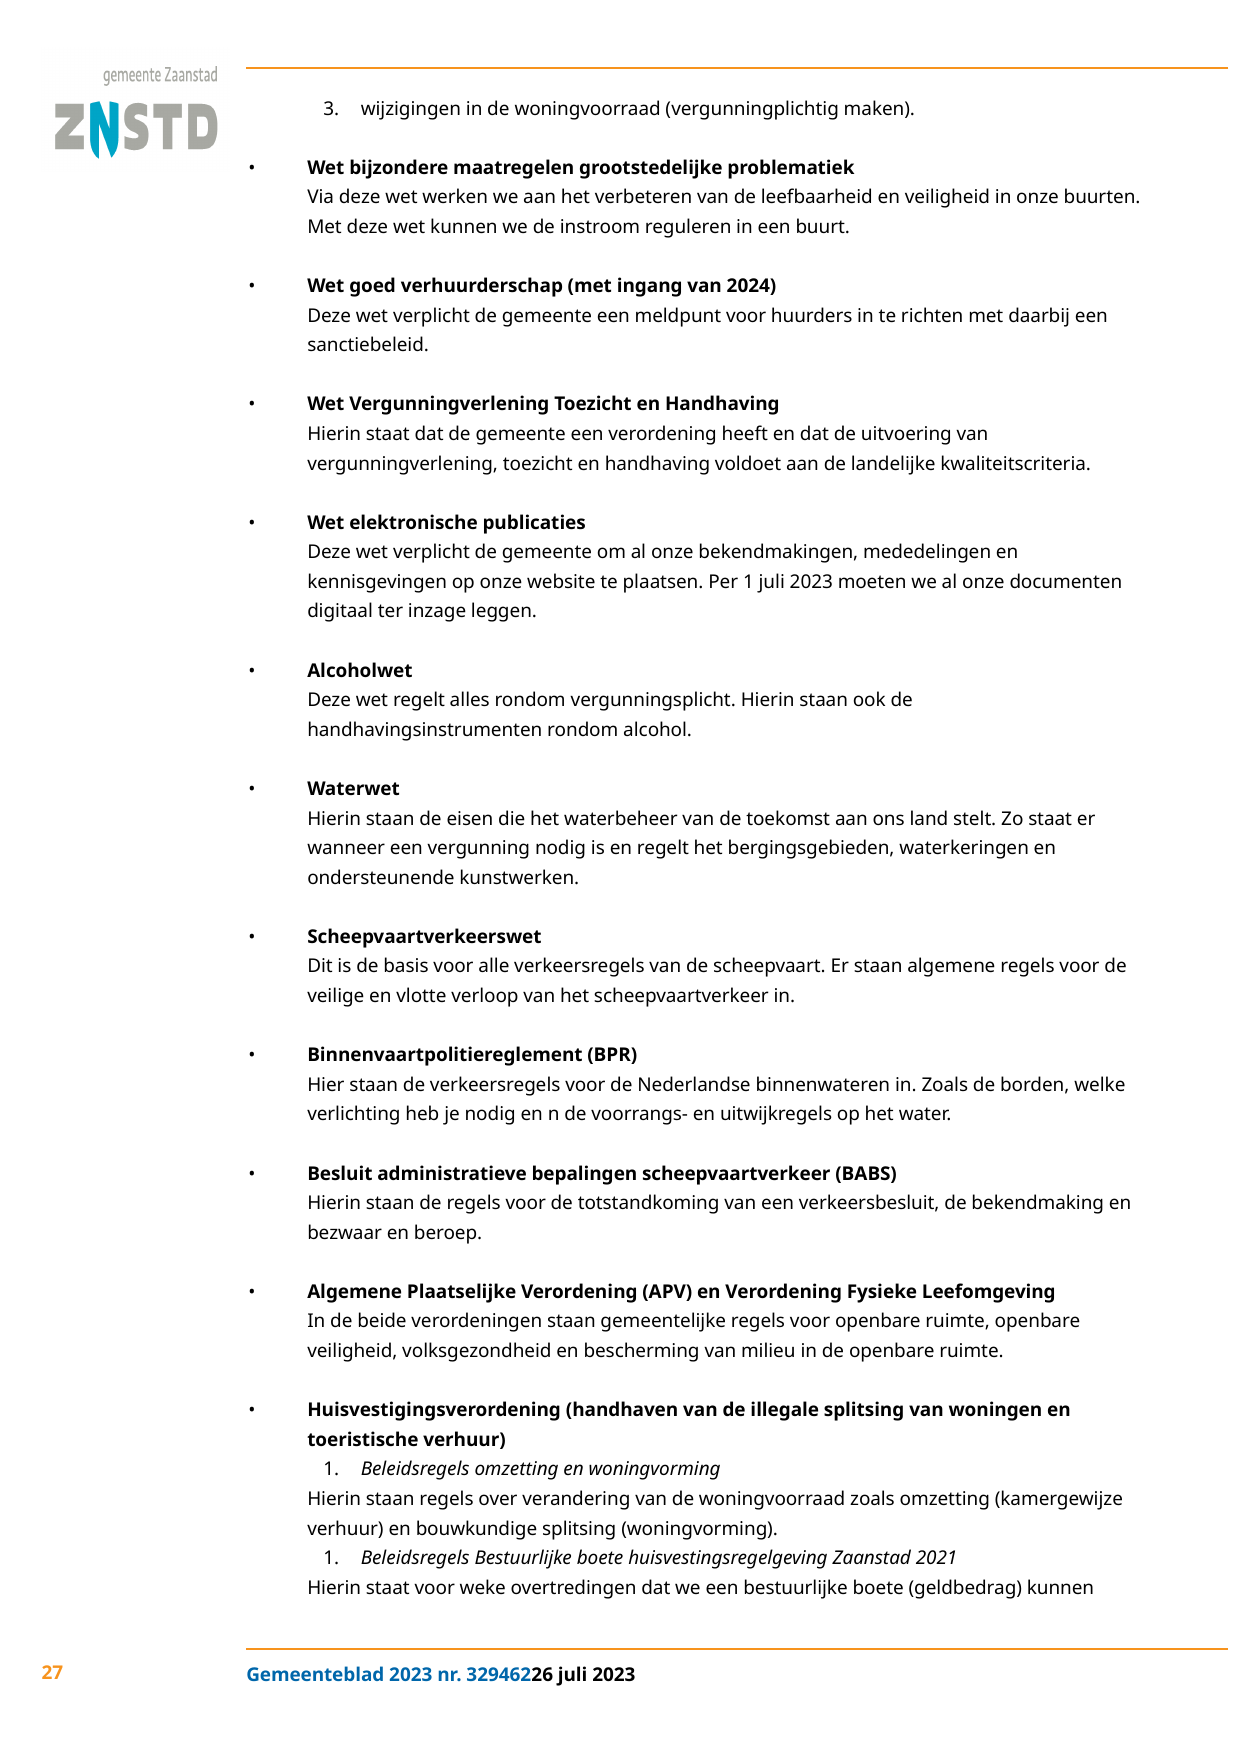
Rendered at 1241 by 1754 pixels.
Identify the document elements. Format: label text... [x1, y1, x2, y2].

list Waterwet [248, 775, 1152, 801]
list Beleidsregels omzetting en woningvorming [323, 1456, 1152, 1481]
list Hierin staan de regels voor de totstandkoming van een verkeersbesluit, de bekendmaking en bezwaar en beroep. [248, 1189, 1152, 1245]
list In de beide verordeningen staan gemeentelijke regels voor openbare ruimte, openbare veiligheid, volksgezondheid en bescherming van milieu in de openbare ruimte. [248, 1308, 1152, 1363]
list Hierin staat dat de gemeente een verordening heeft en dat de uitvoering van vergunningverlening, toezicht en handhaving voldoet aan de landelijke kwaliteitscriteria. [248, 420, 1152, 476]
list Hierin staat voor weke overtredingen dat we een bestuurlijke boete (geldbedrag) kunnen [248, 1574, 1152, 1600]
list wijzigingen in de woningvoorraad (vergunningplichtig maken). [323, 95, 1152, 121]
list Wet Vergunningverlening Toezicht en Handhaving [248, 391, 1152, 416]
list Wet bijzondere maatregelen grootstedelijke problematiek [248, 154, 1152, 180]
list Deze wet verplicht de gemeente om al onze bekendmakingen, mededelingen en kennisgevingen op onze website te plaatsen. Per 1 juli 2023 moeten we al onze documenten digitaal ter inzage leggen. [248, 538, 1152, 623]
list Binnenvaartpolitiereglement (BPR) [248, 1041, 1152, 1067]
list Besluit administratieve bepalingen scheepvaartverkeer (BABS) [248, 1160, 1152, 1186]
list Hier staan de verkeersregels voor de Nederlandse binnenwateren in. Zoals de borden, welke verlichting heb je nodig en n de voorrangs- en uitwijkregels op het water. [248, 1071, 1152, 1126]
list Algemene Plaatselijke Verordening (APV) en Verordening Fysieke Leefomgeving [248, 1278, 1152, 1304]
list Hierin staan regels over verandering van de woningvoorraad zoals omzetting (kamergewijze verhuur) en bouwkundige splitsing (woningvorming). [248, 1485, 1152, 1541]
list Hierin staan de eisen die het waterbeheer van de toekomst aan ons land stelt. Zo staat er wanneer een vergunning nodig is en regelt het bergingsgebieden, waterkeringen en ondersteunende kunstwerken. [248, 805, 1152, 890]
list Alcoholwet [248, 657, 1152, 683]
list Beleidsregels Bestuurlijke boete huisvestingsregelgeving Zaanstad 2021 [323, 1544, 1152, 1570]
list Via deze wet werken we aan het verbeteren van de leefbaarheid en veiligheid in onze buurten. Met deze wet kunnen we de instroom reguleren in een buurt. [248, 183, 1152, 239]
list Wet goed verhuurderschap (met ingang van 2024) [248, 272, 1152, 298]
list Deze wet verplicht de gemeente een meldpunt voor huurders in te richten met daarbij een sanctiebeleid. [248, 302, 1152, 357]
list Wet elektronische publicaties [248, 509, 1152, 535]
list Huisvestigingsverordening (handhaven van de illegale splitsing van woningen en toeristische verhuur) [248, 1396, 1152, 1452]
list Deze wet regelt alles rondom vergunningsplicht. Hierin staan ook de handhavingsinstrumenten rondom alcohol. [248, 686, 1152, 742]
list Scheepvaartverkeerswet [248, 923, 1152, 949]
picture [41, 47, 231, 172]
list Dit is de basis voor alle verkeersregels van de scheepvaart. Er staan algemene regels voor de veilige en vlotte verloop van het scheepvaartverkeer in. [248, 953, 1152, 1008]
